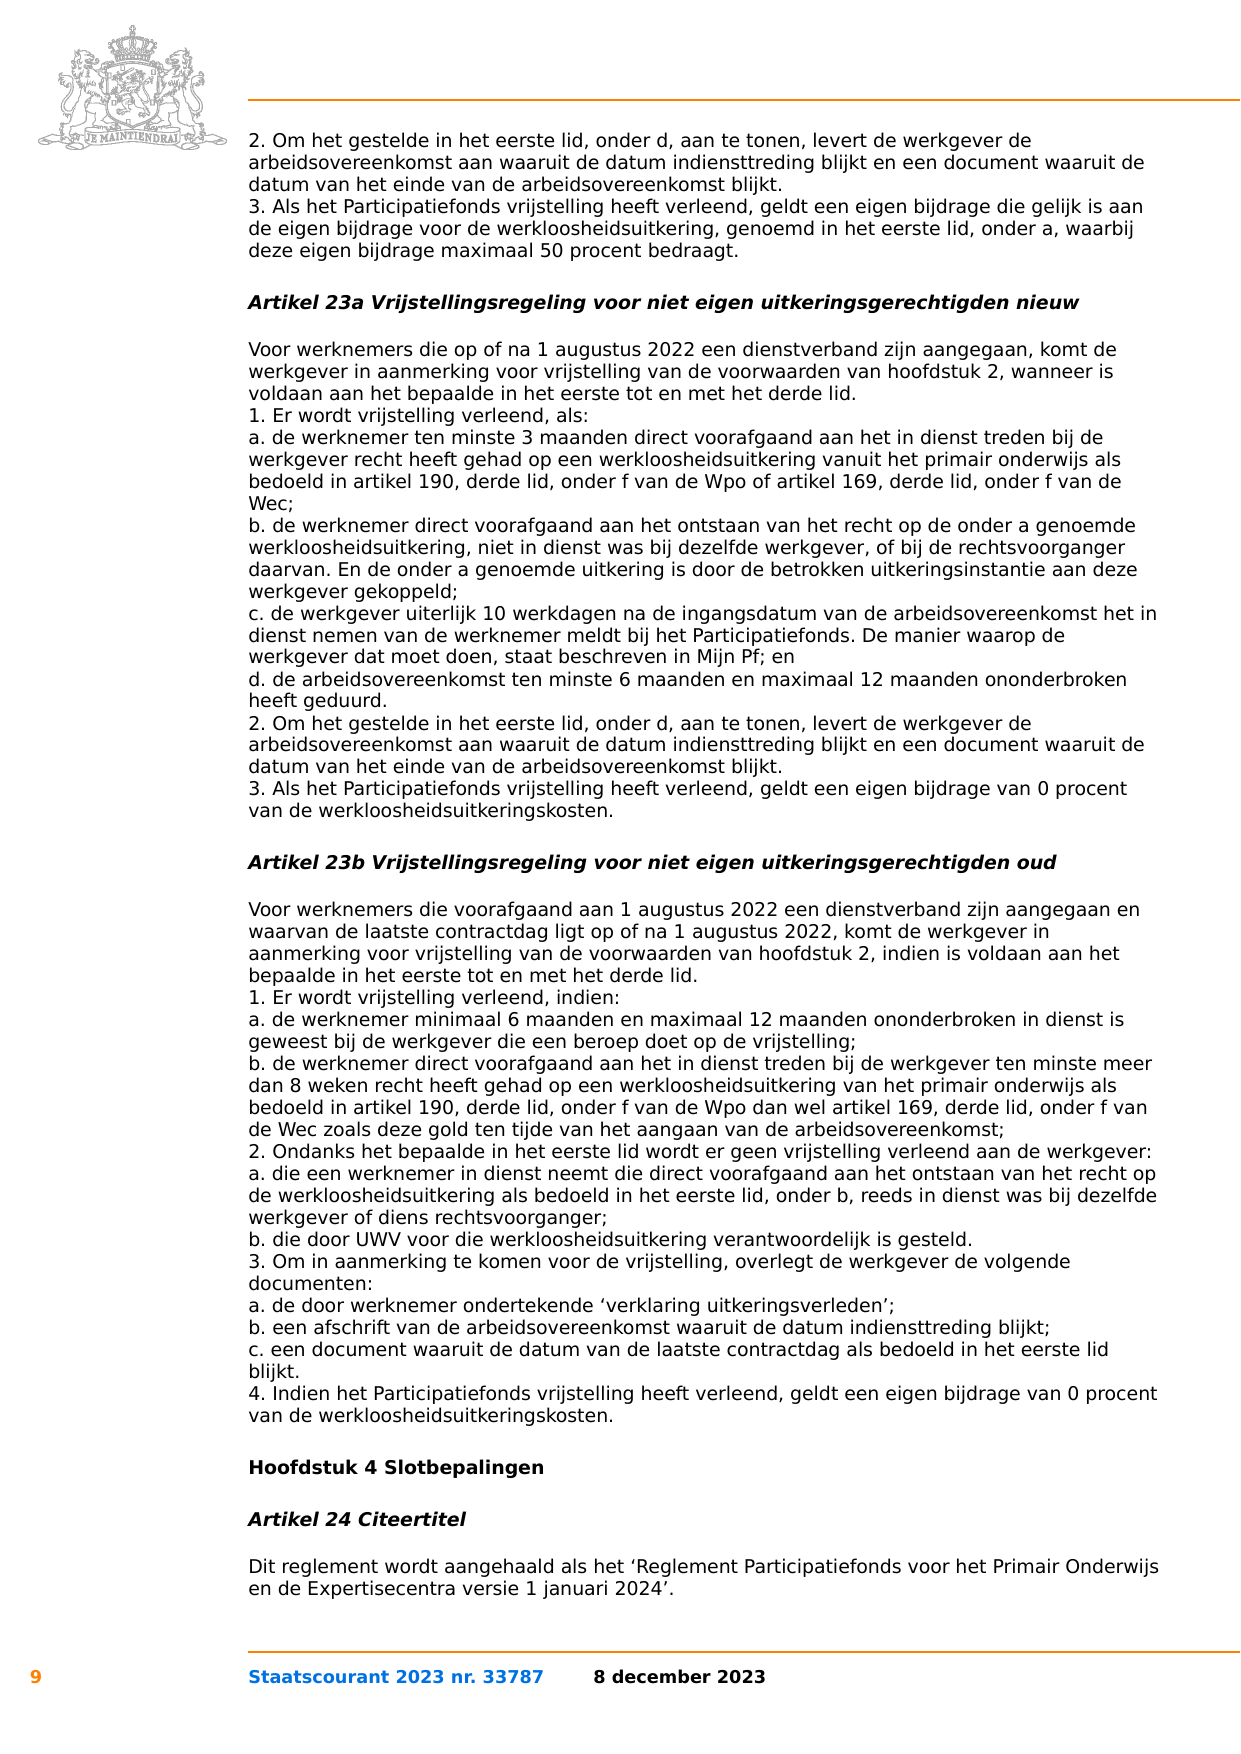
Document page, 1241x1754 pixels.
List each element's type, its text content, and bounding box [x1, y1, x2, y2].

text c. de werkgever uiterlijk 10 werkdagen na de ingangsdatum van de arbeidsovereenkomst het in dienst nemen van de werknemer meldt bij het Participatiefonds. De manier waarop de werkgever dat moet doen, staat beschreven in Mijn Pf; en [248, 602, 1163, 668]
text 3. Als het Participatiefonds vrijstelling heeft verleend, geldt een eigen bijdrage die gelijk is aan de eigen bijdrage voor de werkloosheidsuitkering, genoemd in het eerste lid, onder a, waarbij deze eigen bijdrage maximaal 50 procent bedraagt. [248, 196, 1163, 262]
text b. de werknemer direct voorafgaand aan het ontstaan van het recht op de onder a genoemde werkloosheidsuitkering, niet in dienst was bij dezelfde werkgever, of bij de rechtsvoorganger daarvan. En de onder a genoemde uitkering is door de betrokken uitkeringsinstantie aan deze werkgever gekoppeld; [248, 514, 1163, 602]
text c. een document waaruit de datum van de laatste contractdag als bedoeld in het eerste lid blijkt. [248, 1339, 1163, 1383]
text 3. Als het Participatiefonds vrijstelling heeft verleend, geldt een eigen bijdrage van 0 procent van de werkloosheidsuitkeringskosten. [248, 778, 1163, 822]
text d. de arbeidsovereenkomst ten minste 6 maanden en maximaal 12 maanden ononderbroken heeft geduurd. [248, 668, 1163, 712]
text a. de door werknemer ondertekende ‘verklaring uitkeringsverleden’; [248, 1295, 1163, 1317]
text b. die door UWV voor die werkloosheidsuitkering verantwoordelijk is gesteld. [248, 1229, 1163, 1251]
subtitle Artikel 24 Citeertitel [248, 1509, 1163, 1531]
text b. de werknemer direct voorafgaand aan het in dienst treden bij de werkgever ten minste meer dan 8 weken recht heeft gehad op een werkloosheidsuitkering van het primair onderwijs als bedoeld in artikel 190, derde lid, onder f van de Wpo dan wel artikel 169, derde lid, onder f van de Wec zoals deze gold ten tijde van het aangaan van de arbeidsovereenkomst; [248, 1053, 1163, 1141]
subtitle Hoofdstuk 4 Slotbepalingen [248, 1457, 1163, 1479]
text 4. Indien het Participatiefonds vrijstelling heeft verleend, geldt een eigen bijdrage van 0 procent van de werkloosheidsuitkeringskosten. [248, 1383, 1163, 1427]
text 1. Er wordt vrijstelling verleend, als: [248, 405, 1163, 427]
subtitle Artikel 23a Vrijstellingsregeling voor niet eigen uitkeringsgerechtigden nieuw [248, 292, 1163, 314]
text 2. Om het gestelde in het eerste lid, onder d, aan te tonen, levert de werkgever de arbeidsovereenkomst aan waaruit de datum indiensttreding blijkt en een document waaruit de datum van het einde van de arbeidsovereenkomst blijkt. [248, 712, 1163, 778]
text 3. Om in aanmerking te komen voor de vrijstelling, overlegt de werkgever de volgende documenten: [248, 1251, 1163, 1295]
text 2. Ondanks het bepaalde in het eerste lid wordt er geen vrijstelling verleend aan de werkgever: [248, 1141, 1163, 1163]
text b. een afschrift van de arbeidsovereenkomst waaruit de datum indiensttreding blijkt; [248, 1317, 1163, 1339]
text 1. Er wordt vrijstelling verleend, indien: [248, 987, 1163, 1009]
text Voor werknemers die op of na 1 augustus 2022 een dienstverband zijn aangegaan, komt de werkgever in aanmerking voor vrijstelling van de voorwaarden van hoofdstuk 2, wanneer is voldaan aan het bepaalde in het eerste tot en met het derde lid. [248, 339, 1163, 405]
text 2. Om het gestelde in het eerste lid, onder d, aan te tonen, levert de werkgever de arbeidsovereenkomst aan waaruit de datum indiensttreding blijkt en een document waaruit de datum van het einde van de arbeidsovereenkomst blijkt. [248, 130, 1163, 196]
subtitle Artikel 23b Vrijstellingsregeling voor niet eigen uitkeringsgerechtigden oud [248, 852, 1163, 874]
text Voor werknemers die voorafgaand aan 1 augustus 2022 een dienstverband zijn aangegaan en waarvan de laatste contractdag ligt op of na 1 augustus 2022, komt de werkgever in aanmerking voor vrijstelling van de voorwaarden van hoofdstuk 2, indien is voldaan aan het bepaalde in het eerste tot en met het derde lid. [248, 899, 1163, 987]
text a. de werknemer minimaal 6 maanden en maximaal 12 maanden ononderbroken in dienst is geweest bij de werkgever die een beroep doet op de vrijstelling; [248, 1009, 1163, 1053]
picture [38, 25, 227, 150]
text a. die een werknemer in dienst neemt die direct voorafgaand aan het ontstaan van het recht op de werkloosheidsuitkering als bedoeld in het eerste lid, onder b, reeds in dienst was bij dezelfde werkgever of diens rechtsvoorganger; [248, 1163, 1163, 1229]
text a. de werknemer ten minste 3 maanden direct voorafgaand aan het in dienst treden bij de werkgever recht heeft gehad op een werkloosheidsuitkering vanuit het primair onderwijs als bedoeld in artikel 190, derde lid, onder f van de Wpo of artikel 169, derde lid, onder f van de Wec; [248, 427, 1163, 514]
text Dit reglement wordt aangehaald als het ‘Reglement Participatiefonds voor het Primair Onderwijs en de Expertisecentra versie 1 januari 2024’. [248, 1556, 1163, 1600]
